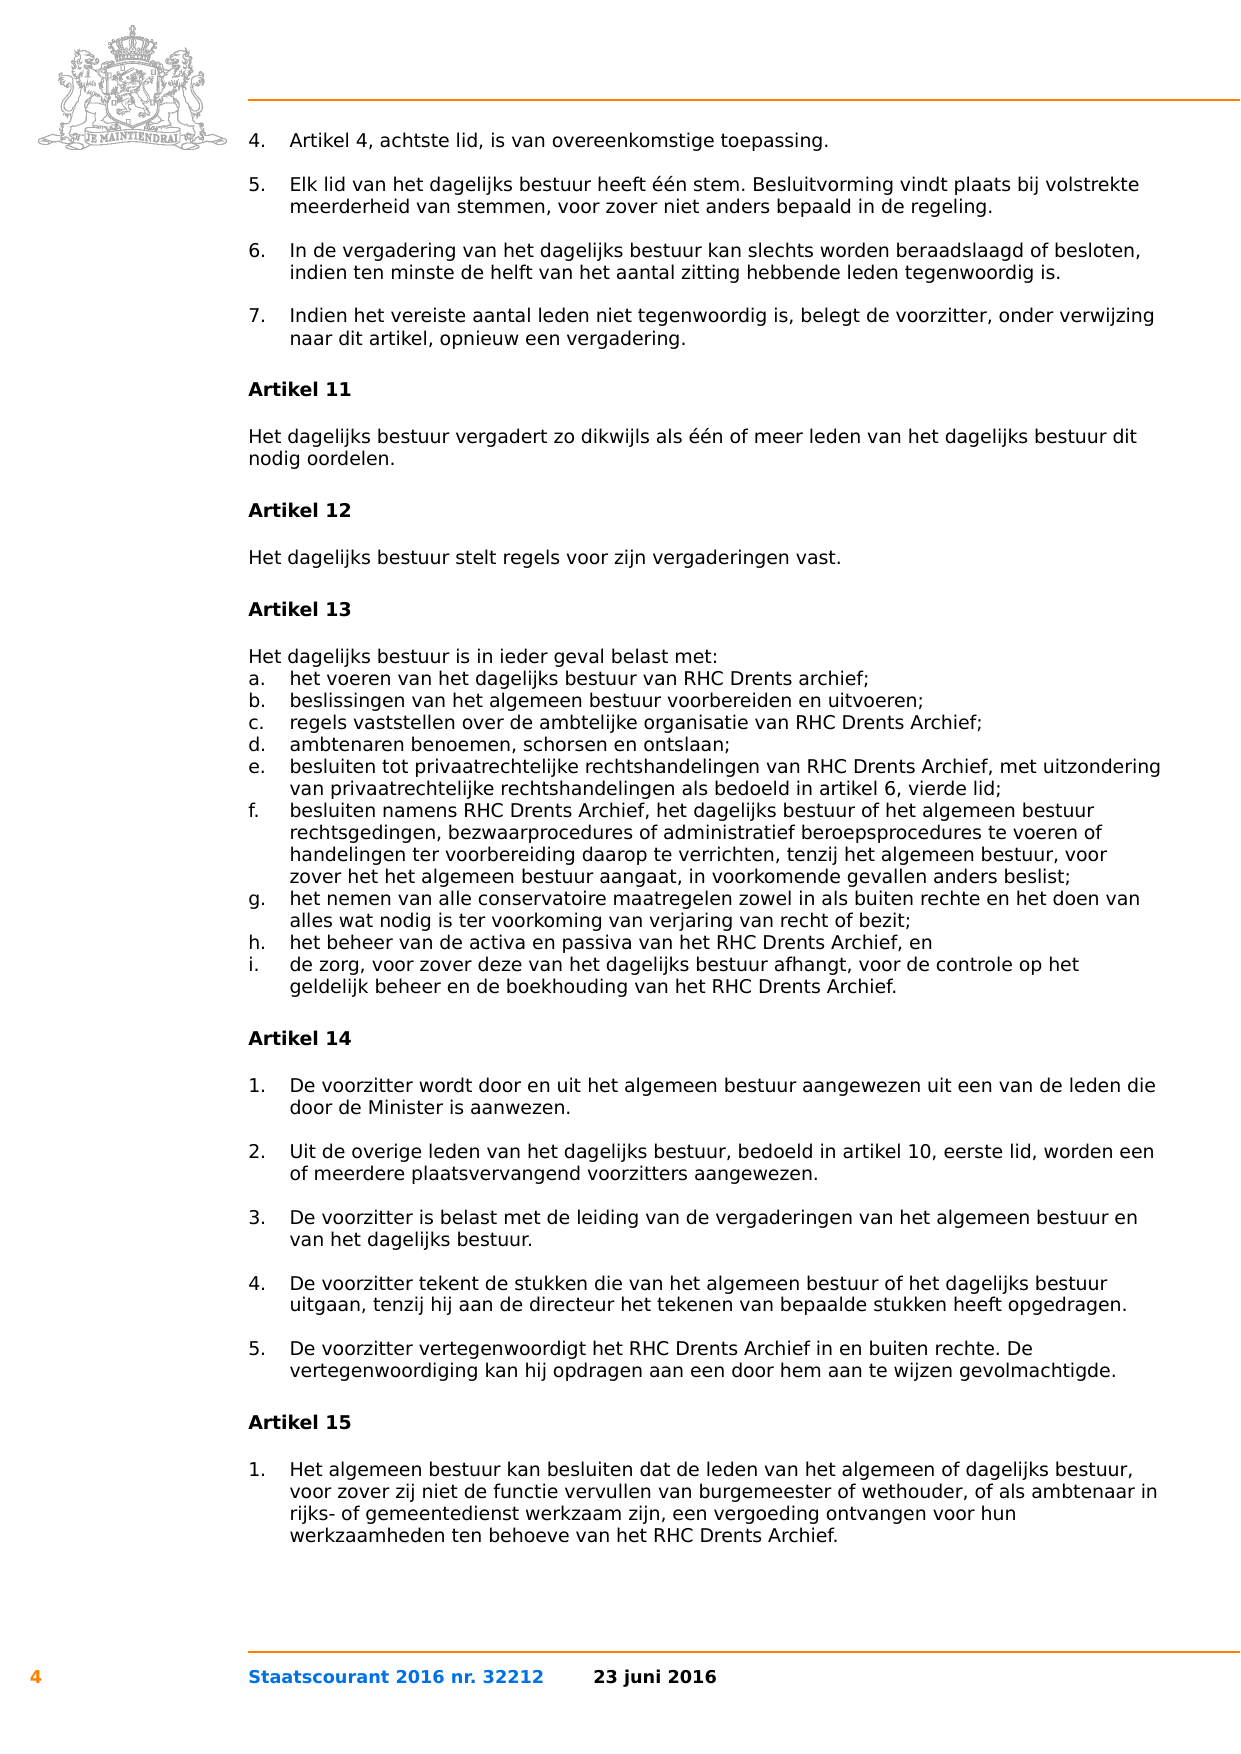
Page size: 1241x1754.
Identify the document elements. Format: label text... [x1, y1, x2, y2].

subtitle Artikel 15 [248, 1412, 1163, 1434]
text 4. De voorzitter tekent de stukken die van het algemeen bestuur of het dagelijks bestuur uitgaan, tenzij hij aan de directeur het tekenen van bepaalde stukken heeft opgedragen. [248, 1272, 1163, 1316]
text d. ambtenaren benoemen, schorsen en ontslaan; [248, 734, 1163, 756]
text c. regels vaststellen over de ambtelijke organisatie van RHC Drents Archief; [248, 712, 1163, 734]
text Het dagelijks bestuur is in ieder geval belast met: [248, 646, 1163, 668]
text g. het nemen van alle conservatoire maatregelen zowel in als buiten rechte en het doen van alles wat nodig is ter voorkoming van verjaring van recht of bezit; [248, 888, 1163, 932]
text 6. In de vergadering van het dagelijks bestuur kan slechts worden beraadslaagd of besloten, indien ten minste de helft van het aantal zitting hebbende leden tegenwoordig is. [248, 239, 1163, 283]
text 7. Indien het vereiste aantal leden niet tegenwoordig is, belegt de voorzitter, onder verwijzing naar dit artikel, opnieuw een vergadering. [248, 305, 1163, 349]
subtitle Artikel 13 [248, 599, 1163, 621]
subtitle Artikel 11 [248, 379, 1163, 401]
subtitle Artikel 14 [248, 1028, 1163, 1050]
text b. beslissingen van het algemeen bestuur voorbereiden en uitvoeren; [248, 690, 1163, 712]
text 3. De voorzitter is belast met de leiding van de vergaderingen van het algemeen bestuur en van het dagelijks bestuur. [248, 1207, 1163, 1251]
text h. het beheer van de activa en passiva van het RHC Drents Archief, en [248, 932, 1163, 954]
text a. het voeren van het dagelijks bestuur van RHC Drents archief; [248, 668, 1163, 690]
text Het dagelijks bestuur vergadert zo dikwijls als één of meer leden van het dagelijks bestuur dit nodig oordelen. [248, 426, 1163, 470]
text 5. Elk lid van het dagelijks bestuur heeft één stem. Besluitvorming vindt plaats bij volstrekte meerderheid van stemmen, voor zover niet anders bepaald in de regeling. [248, 174, 1163, 218]
text f. besluiten namens RHC Drents Archief, het dagelijks bestuur of het algemeen bestuur rechtsgedingen, bezwaarprocedures of administratief beroepsprocedures te voeren of handelingen ter voorbereiding daarop te verrichten, tenzij het algemeen bestuur, voor zover het het algemeen bestuur aangaat, in voorkomende gevallen anders beslist; [248, 800, 1163, 888]
text 5. De voorzitter vertegenwoordigt het RHC Drents Archief in en buiten rechte. De vertegenwoordiging kan hij opdragen aan een door hem aan te wijzen gevolmachtigde. [248, 1338, 1163, 1382]
text e. besluiten tot privaatrechtelijke rechtshandelingen van RHC Drents Archief, met uitzondering van privaatrechtelijke rechtshandelingen als bedoeld in artikel 6, vierde lid; [248, 756, 1163, 800]
text 1. Het algemeen bestuur kan besluiten dat de leden van het algemeen of dagelijks bestuur, voor zover zij niet de functie vervullen van burgemeester of wethouder, of als ambtenaar in rijks- of gemeentedienst werkzaam zijn, een vergoeding ontvangen voor hun werkzaamheden ten behoeve van het RHC Drents Archief. [248, 1459, 1163, 1547]
subtitle Artikel 12 [248, 500, 1163, 522]
text i. de zorg, voor zover deze van het dagelijks bestuur afhangt, voor de controle op het geldelijk beheer en de boekhouding van het RHC Drents Archief. [248, 954, 1163, 998]
text 2. Uit de overige leden van het dagelijks bestuur, bedoeld in artikel 10, eerste lid, worden een of meerdere plaatsvervangend voorzitters aangewezen. [248, 1141, 1163, 1185]
text 1. De voorzitter wordt door en uit het algemeen bestuur aangewezen uit een van de leden die door de Minister is aanwezen. [248, 1075, 1163, 1119]
text 4. Artikel 4, achtste lid, is van overeenkomstige toepassing. [248, 130, 1163, 152]
picture [38, 25, 227, 150]
text Het dagelijks bestuur stelt regels voor zijn vergaderingen vast. [248, 547, 1163, 569]
